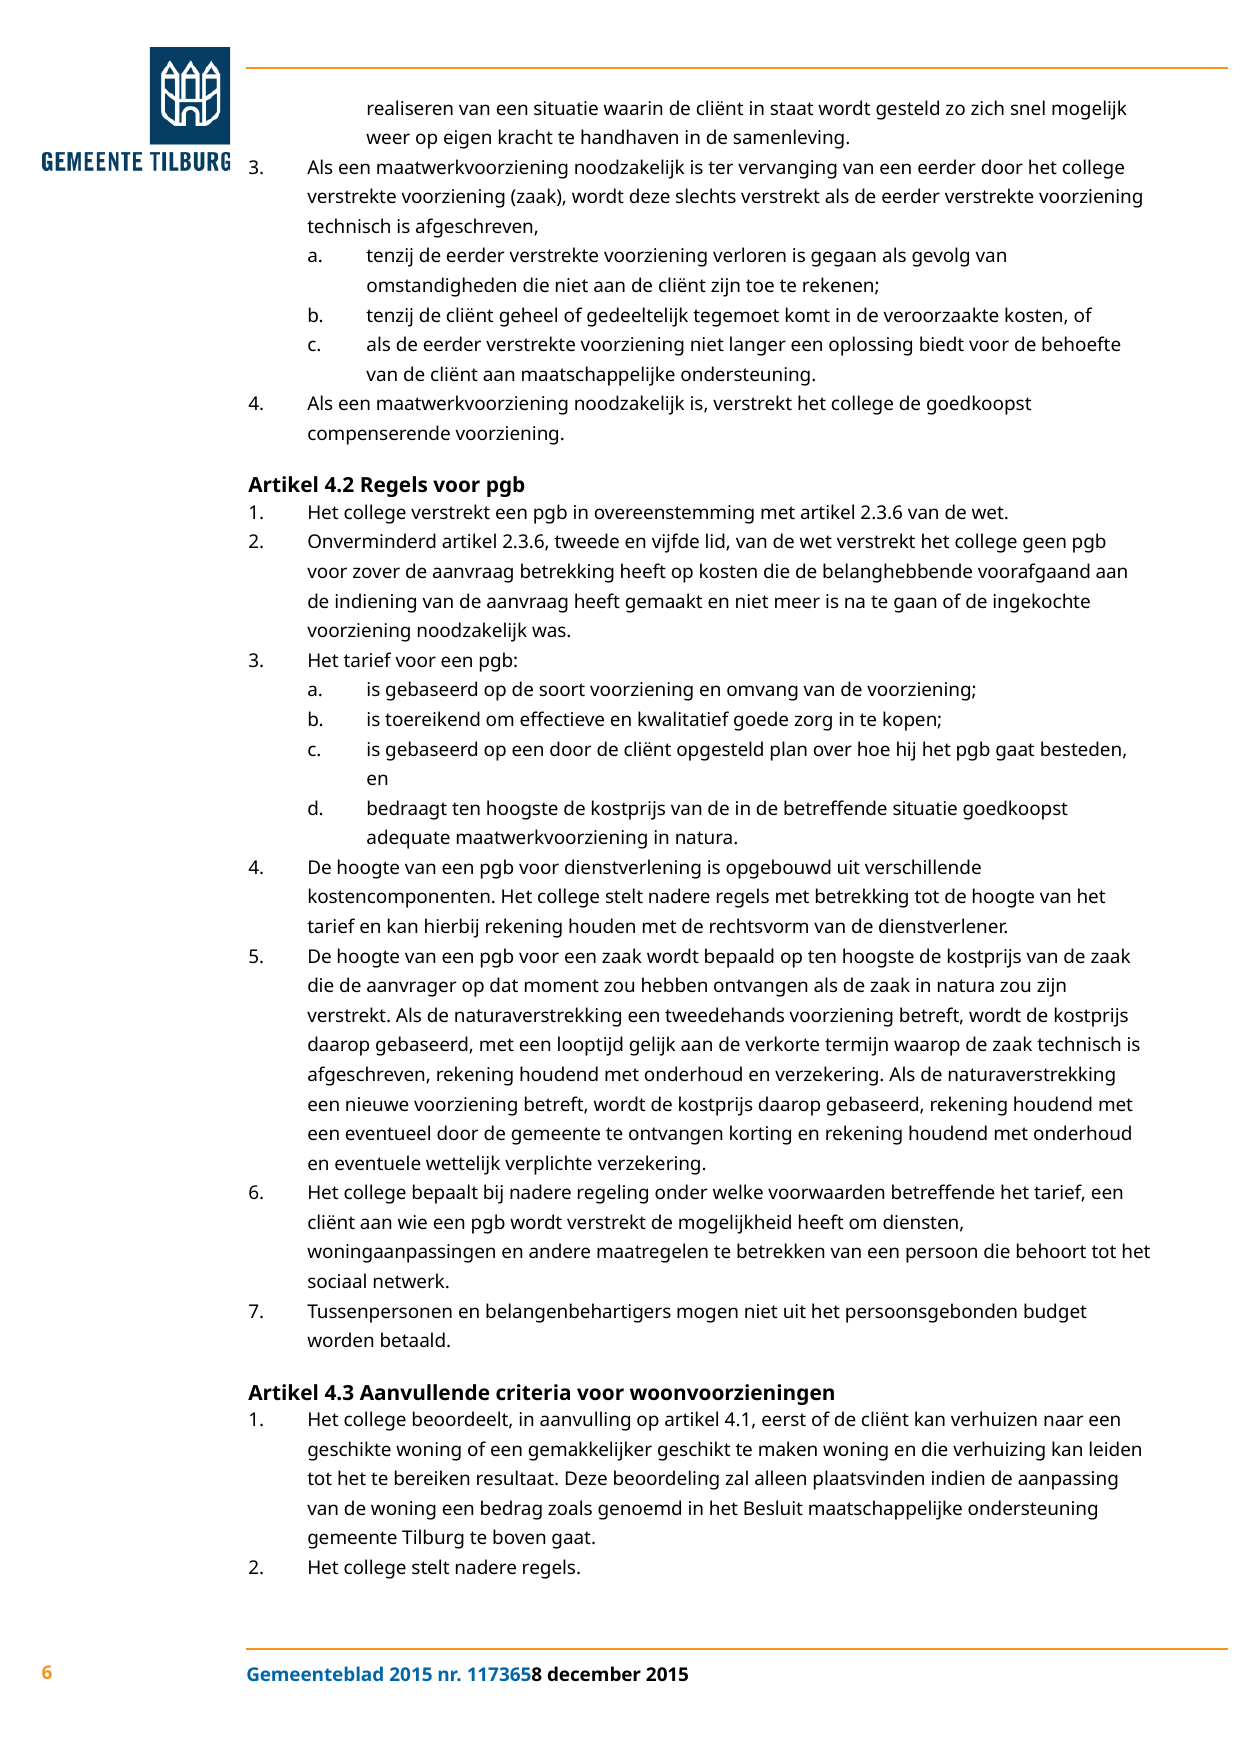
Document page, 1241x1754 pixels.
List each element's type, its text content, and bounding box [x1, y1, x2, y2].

list De hoogte van een pgb voor dienstverlening is opgebouwd uit verschillende kostencomponenten. Het college stelt nadere regels met betrekking tot de hoogte van het tarief en kan hierbij rekening houden met de rechtsvorm van de dienstverlener. [248, 854, 1152, 939]
list Onverminderd artikel 2.3.6, tweede en vijfde lid, van de wet verstrekt het college geen pgb voor zover de aanvraag betrekking heeft op kosten die de belanghebbende voorafgaand aan de indiening van de aanvraag heeft gemaakt en niet meer is na te gaan of de ingekochte voorziening noodzakelijk was. [248, 529, 1152, 643]
list Het college stelt nadere regels. [248, 1554, 1152, 1580]
list is toereikend om effectieve en kwalitatief goede zorg in te kopen; [307, 706, 1152, 732]
list Het college beoordeelt, in aanvulling op artikel 4.1, eerst of de cliënt kan verhuizen naar een geschikte woning of een gemakkelijker geschikt te maken woning en die verhuizing kan leiden tot het te bereiken resultaat. Deze beoordeling zal alleen plaatsvinden indien de aanpassing van de woning een bedrag zoals genoemd in het Besluit maatschappelijke ondersteuning gemeente Tilburg te boven gaat. [248, 1406, 1152, 1550]
list Als een maatwerkvoorziening noodzakelijk is ter vervanging van een eerder door het college verstrekte voorziening (zaak), wordt deze slechts verstrekt als de eerder verstrekte voorziening technisch is afgeschreven, [248, 154, 1152, 239]
picture [41, 47, 231, 172]
list Het college bepaalt bij nadere regeling onder welke voorwaarden betreffende het tarief, een cliënt aan wie een pgb wordt verstrekt de mogelijkheid heeft om diensten, woningaanpassingen en andere maatregelen te betrekken van een persoon die behoort tot het sociaal netwerk. [248, 1179, 1152, 1294]
list De hoogte van een pgb voor een zaak wordt bepaald op ten hoogste de kostprijs van de zaak die de aanvrager op dat moment zou hebben ontvangen als de zaak in natura zou zijn verstrekt. Als de naturaverstrekking een tweedehands voorziening betreft, wordt de kostprijs daarop gebaseerd, met een looptijd gelijk aan de verkorte termijn waarop de zaak technisch is afgeschreven, rekening houdend met onderhoud en verzekering. Als de naturaverstrekking een nieuwe voorziening betreft, wordt de kostprijs daarop gebaseerd, rekening houdend met een eventueel door de gemeente te ontvangen korting en rekening houdend met onderhoud en eventuele wettelijk verplichte verzekering. [248, 943, 1152, 1176]
list als de eerder verstrekte voorziening niet langer een oplossing biedt voor de behoefte van de cliënt aan maatschappelijke ondersteuning. [307, 331, 1152, 387]
list Het tarief voor een pgb: [248, 647, 1152, 673]
text Artikel 4.2 Regels voor pgb [248, 471, 1152, 499]
list tenzij de cliënt geheel of gedeeltelijk tegemoet komt in de veroorzaakte kosten, of [307, 302, 1152, 328]
text Artikel 4.3 Aanvullende criteria voor woonvoorzieningen [248, 1378, 1152, 1406]
list is gebaseerd op een door de cliënt opgesteld plan over hoe hij het pgb gaat besteden, en [307, 736, 1152, 791]
list Het college verstrekt een pgb in overeenstemming met artikel 2.3.6 van de wet. [248, 499, 1152, 525]
list tenzij de eerder verstrekte voorziening verloren is gegaan als gevolg van omstandigheden die niet aan de cliënt zijn toe te rekenen; [307, 243, 1152, 298]
list Tussenpersonen en belangenbehartigers mogen niet uit het persoonsgebonden budget worden betaald. [248, 1298, 1152, 1353]
list bedraagt ten hoogste de kostprijs van de in de betreffende situatie goedkoopst adequate maatwerkvoorziening in natura. [307, 795, 1152, 850]
list is gebaseerd op de soort voorziening en omvang van de voorziening; [307, 677, 1152, 702]
list realiseren van een situatie waarin de cliënt in staat wordt gesteld zo zich snel mogelijk weer op eigen kracht te handhaven in de samenleving. [307, 95, 1152, 150]
list Als een maatwerkvoorziening noodzakelijk is, verstrekt het college de goedkoopst compenserende voorziening. [248, 391, 1152, 446]
